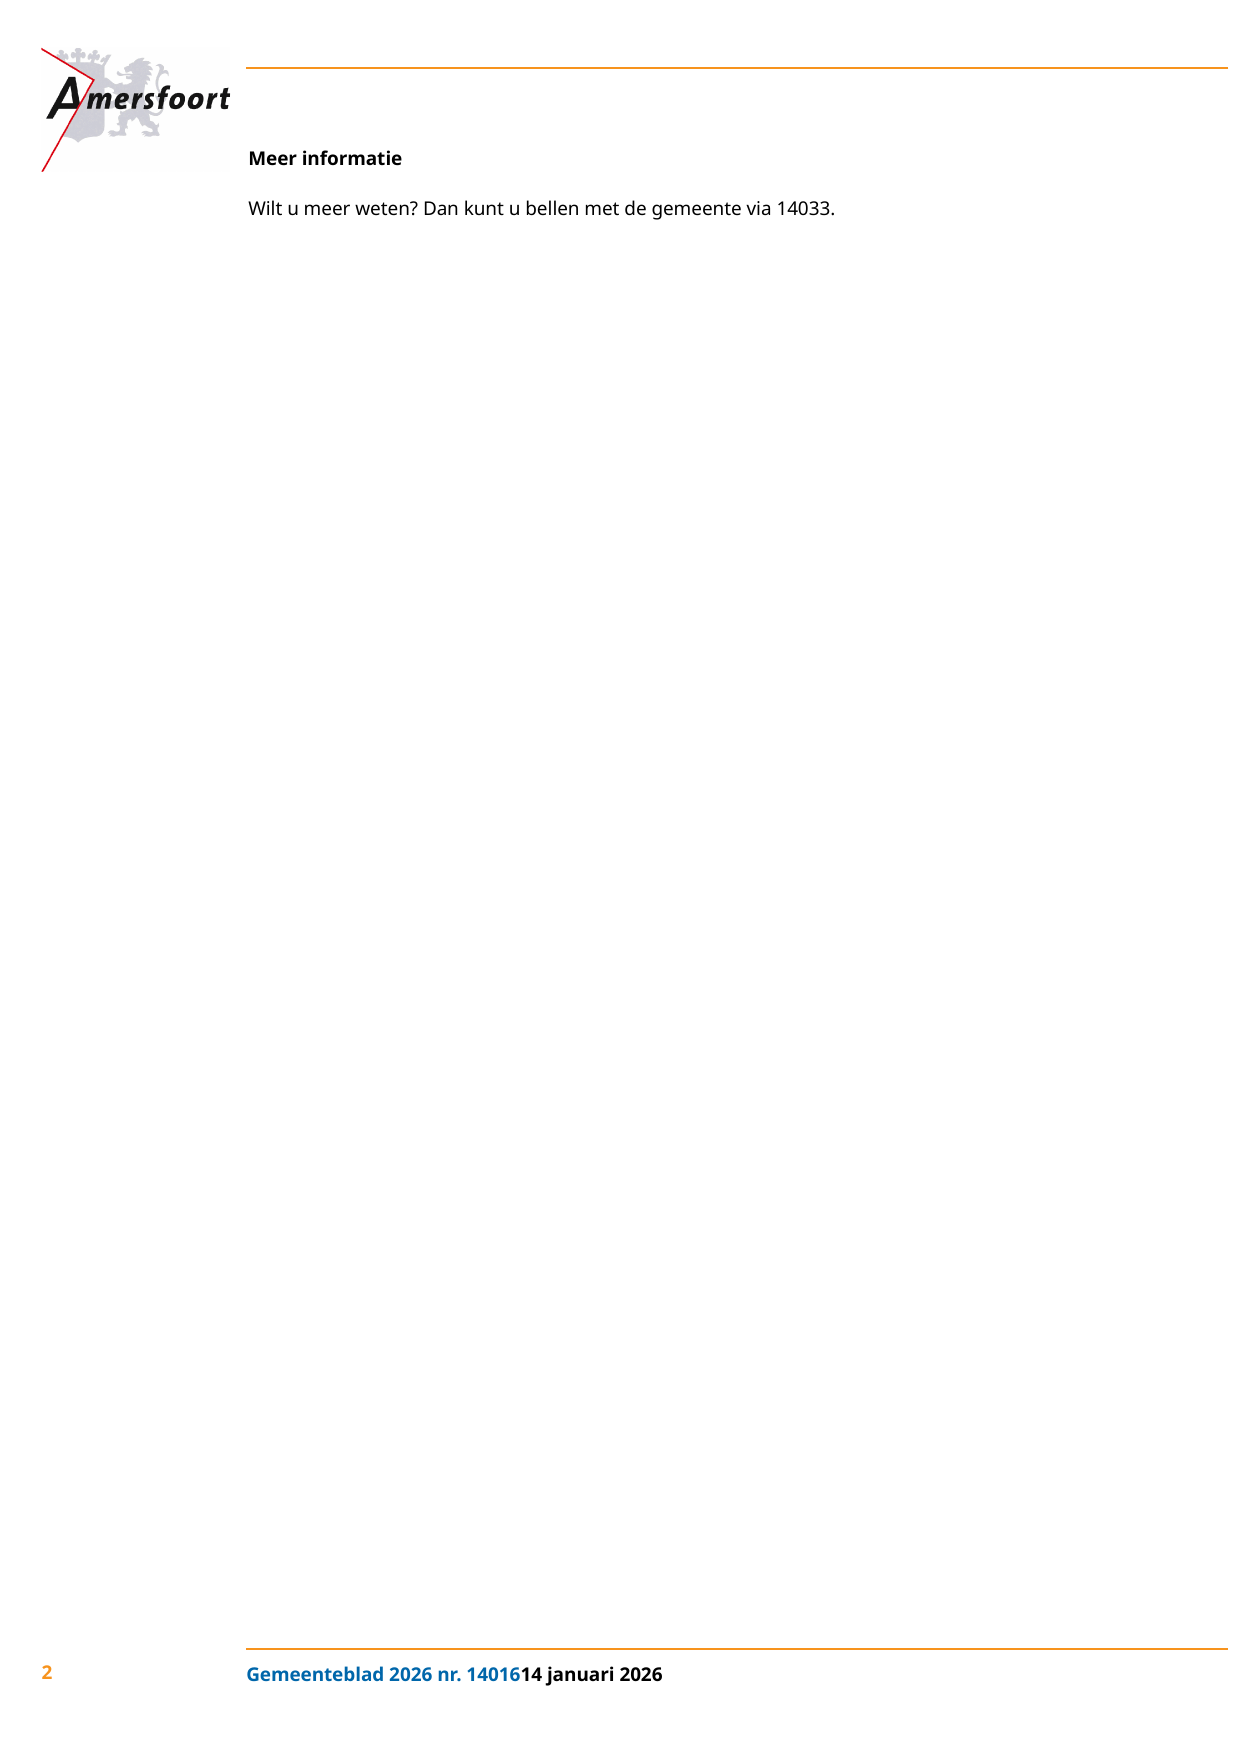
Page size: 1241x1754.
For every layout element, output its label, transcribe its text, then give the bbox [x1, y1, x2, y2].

text Wilt u meer weten? Dan kunt u bellen met de gemeente via 14033. [248, 196, 1152, 221]
text Meer informatie [248, 145, 1152, 171]
picture [41, 47, 231, 172]
